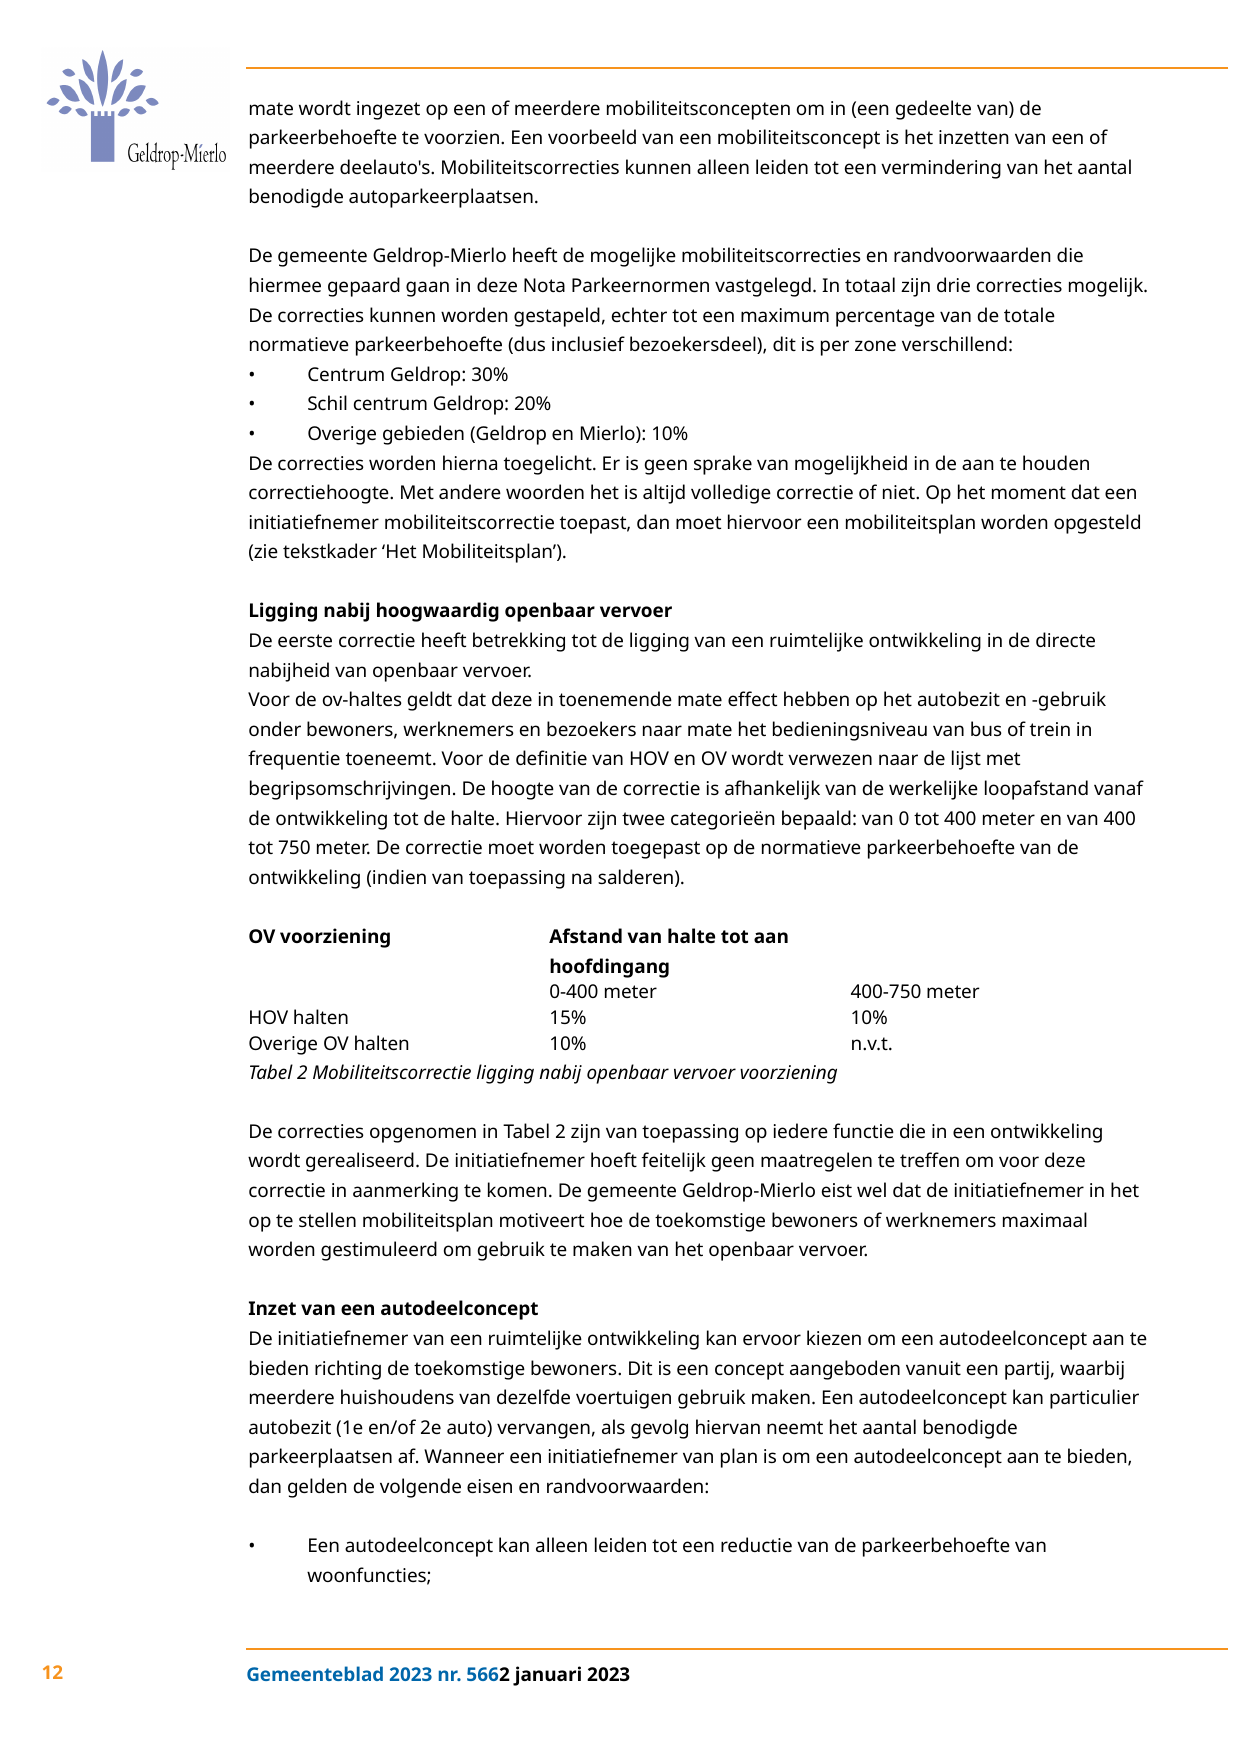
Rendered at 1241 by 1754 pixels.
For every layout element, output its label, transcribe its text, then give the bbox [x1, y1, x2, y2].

text De gemeente Geldrop-Mierlo heeft de mogelijke mobiliteitscorrecties en randvoorwaarden die hiermee gepaard gaan in deze Nota Parkeernormen vastgelegd. In totaal zijn drie correcties mogelijk. De correcties kunnen worden gestapeld, echter tot een maximum percentage van de totale normatieve parkeerbehoefte (dus inclusief bezoekersdeel), dit is per zone verschillend: [248, 243, 1152, 357]
text Tabel 2 Mobiliteitscorrectie ligging nabij openbaar vervoer voorziening [248, 1059, 1152, 1085]
table_header OV voorziening [248, 923, 549, 978]
table_cell 10% [850, 1004, 1152, 1030]
text mate wordt ingezet op een of meerdere mobiliteitsconcepten om in (een gedeelte van) de parkeerbehoefte te voorzien. Een voorbeeld van een mobiliteitsconcept is het inzetten van een of meerdere deelauto's. Mobiliteitscorrecties kunnen alleen leiden tot een vermindering van het aantal benodigde autoparkeerplaatsen. [248, 95, 1152, 209]
text Inzet van een autodeelconcept [248, 1296, 1152, 1321]
picture [41, 47, 231, 172]
list Overige gebieden (Geldrop en Mierlo): 10% [248, 420, 1152, 446]
text De correcties opgenomen in Tabel 2 zijn van toepassing op iedere functie die in een ontwikkeling wordt gerealiseerd. De initiatiefnemer hoeft feitelijk geen maatregelen te treffen om voor deze correctie in aanmerking te komen. De gemeente Geldrop-Mierlo eist wel dat de initiatiefnemer in het op te stellen mobiliteitsplan motiveert hoe de toekomstige bewoners of werknemers maximaal worden gestimuleerd om gebruik te maken van het openbaar vervoer. [248, 1118, 1152, 1262]
table_cell n.v.t. [850, 1030, 1152, 1056]
table_cell 0-400 meter [549, 979, 850, 1004]
list Schil centrum Geldrop: 20% [248, 391, 1152, 416]
list Een autodeelconcept kan alleen leiden tot een reductie van de parkeerbehoefte van woonfuncties; [248, 1532, 1152, 1588]
table_cell Overige OV halten [248, 1030, 549, 1056]
table_cell [248, 979, 549, 1004]
table_header [850, 923, 1152, 978]
text Voor de ov-haltes geldt dat deze in toenemende mate effect hebben op het autobezit en -gebruik onder bewoners, werknemers en bezoekers naar mate het bedieningsniveau van bus of trein in frequentie toeneemt. Voor de definitie van HOV en OV wordt verwezen naar de lijst met begripsomschrijvingen. De hoogte van de correctie is afhankelijk van de werkelijke loopafstand vanaf de ontwikkeling tot de halte. Hiervoor zijn twee categorieën bepaald: van 0 tot 400 meter en van 400 tot 750 meter. De correctie moet worden toegepast op de normatieve parkeerbehoefte van de ontwikkeling (indien van toepassing na salderen). [248, 686, 1152, 890]
list Centrum Geldrop: 30% [248, 361, 1152, 387]
text De initiatiefnemer van een ruimtelijke ontwikkeling kan ervoor kiezen om een autodeelconcept aan te bieden richting de toekomstige bewoners. Dit is een concept aangeboden vanuit een partij, waarbij meerdere huishoudens van dezelfde voertuigen gebruik maken. Een autodeelconcept kan particulier autobezit (1e en/of 2e auto) vervangen, als gevolg hiervan neemt het aantal benodigde parkeerplaatsen af. Wanneer een initiatiefnemer van plan is om een autodeelconcept aan te bieden, dan gelden de volgende eisen en randvoorwaarden: [248, 1325, 1152, 1499]
table_cell 400-750 meter [850, 979, 1152, 1004]
table_cell 10% [549, 1030, 850, 1056]
text De correcties worden hierna toegelicht. Er is geen sprake van mogelijkheid in de aan te houden correctiehoogte. Met andere woorden het is altijd volledige correctie of niet. Op het moment dat een initiatiefnemer mobiliteitscorrectie toepast, dan moet hiervoor een mobiliteitsplan worden opgesteld (zie tekstkader ‘Het Mobiliteitsplan’). [248, 450, 1152, 564]
text Ligging nabij hoogwaardig openbaar vervoer [248, 598, 1152, 623]
table_header Afstand van halte tot aan hoofdingang [549, 923, 850, 978]
table_cell HOV halten [248, 1004, 549, 1030]
text De eerste correctie heeft betrekking tot de ligging van een ruimtelijke ontwikkeling in de directe nabijheid van openbaar vervoer. [248, 627, 1152, 683]
table_cell 15% [549, 1004, 850, 1030]
